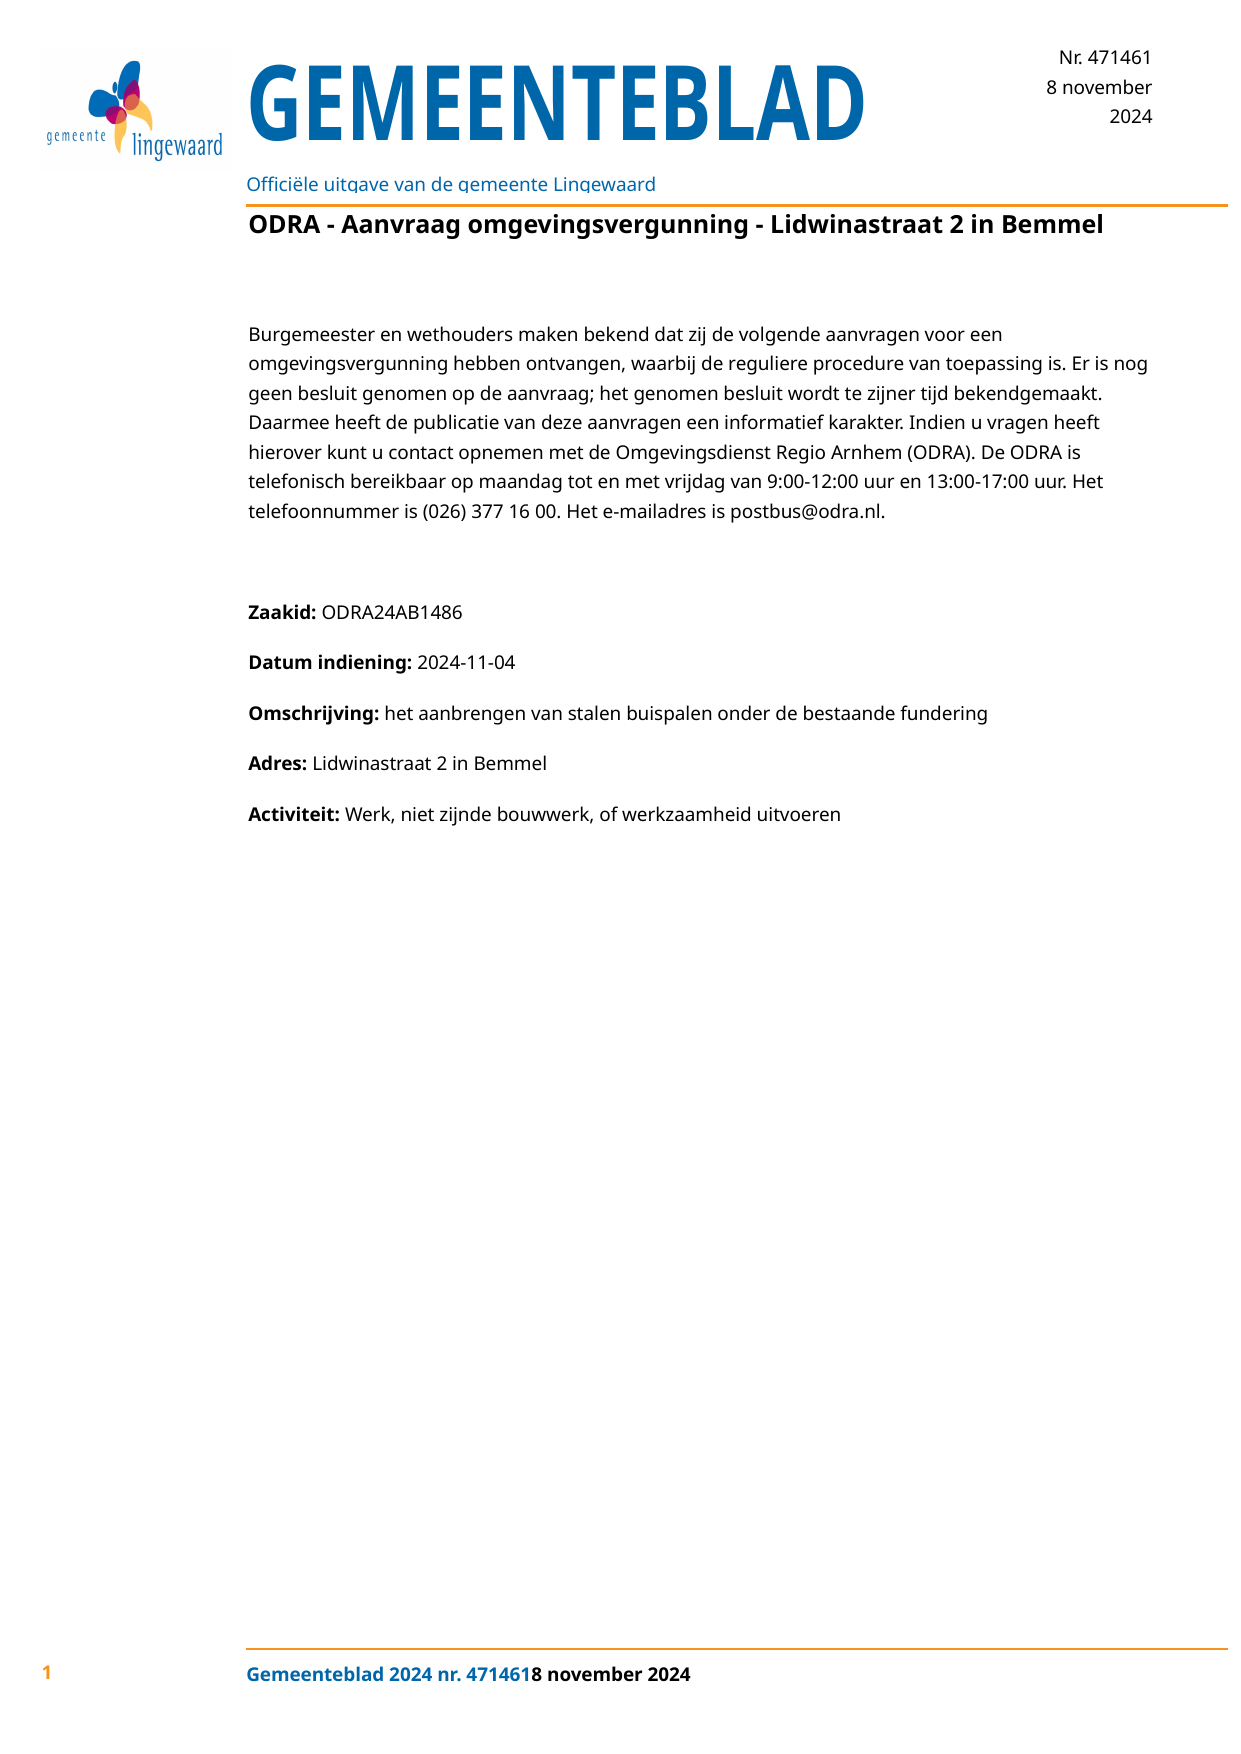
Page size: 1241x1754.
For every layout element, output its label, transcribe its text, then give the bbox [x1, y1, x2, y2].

text Burgemeester en wethouders maken bekend dat zij de volgende aanvragen voor een omgevingsvergunning hebben ontvangen, waarbij de reguliere procedure van toepassing is. Er is nog geen besluit genomen op de aanvraag; het genomen besluit wordt te zijner tijd bekendgemaakt. Daarmee heeft de publicatie van deze aanvragen een informatief karakter. Indien u vragen heeft hierover kunt u contact opnemen met de Omgevingsdienst Regio Arnhem (ODRA). De ODRA is telefonisch bereikbaar op maandag tot en met vrijdag van 9:00-12:00 uur en 13:00-17:00 uur. Het telefoonnummer is (026) 377 16 00. Het e-mailadres is postbus@odra.nl. [248, 321, 1152, 524]
text Omschrijving: het aanbrengen van stalen buispalen onder de bestaande fundering [248, 700, 1152, 726]
text Datum indiening: 2024-11-04 [248, 649, 1152, 675]
picture [41, 47, 231, 172]
text Zaakid: ODRA24AB1486 [248, 599, 1152, 625]
text Activiteit: Werk, niet zijnde bouwwerk, of werkzaamheid uitvoeren [248, 801, 1152, 826]
text ODRA - Aanvraag omgevingsvergunning - Lidwinastraat 2 in Bemmel [248, 207, 1152, 241]
text Adres: Lidwinastraat 2 in Bemmel [248, 750, 1152, 776]
